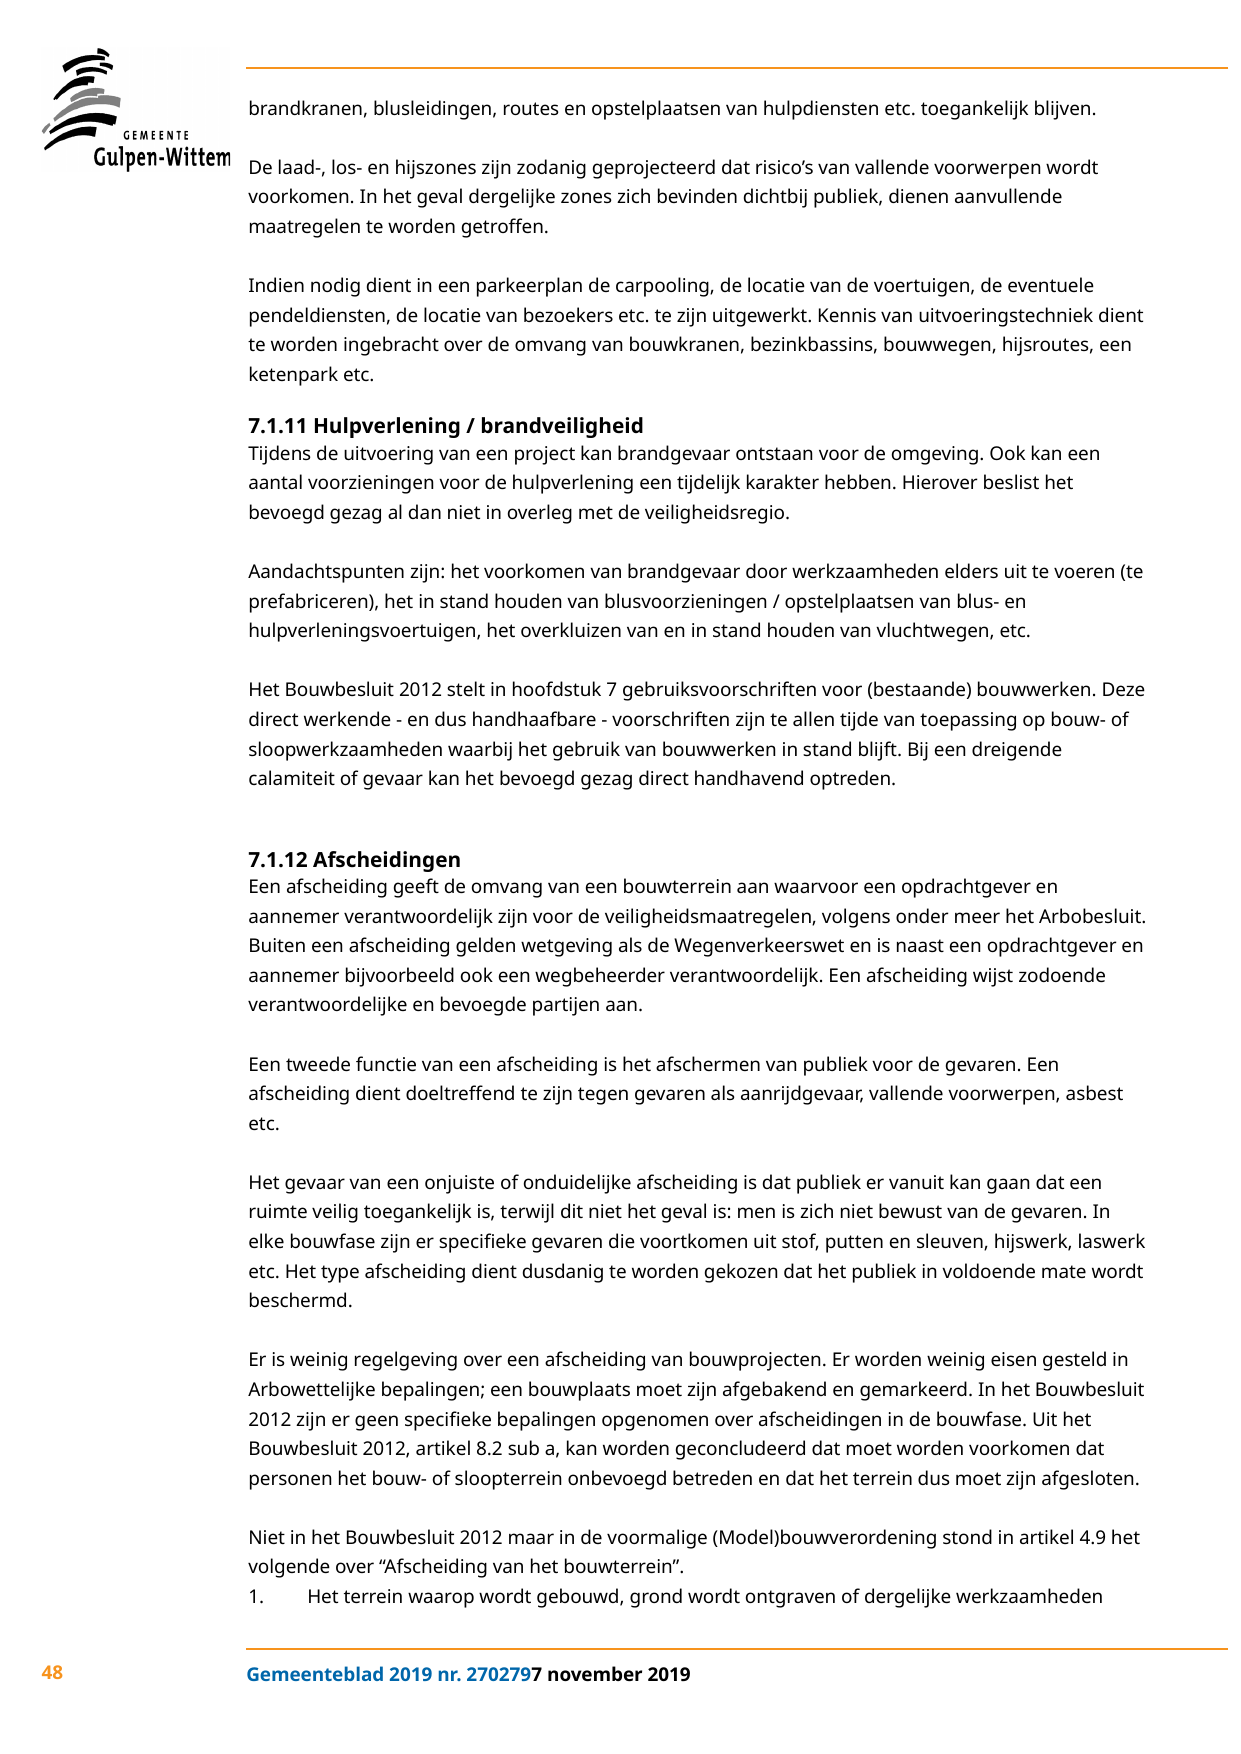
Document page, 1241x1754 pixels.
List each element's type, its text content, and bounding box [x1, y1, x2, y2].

text Aandachtspunten zijn: het voorkomen van brandgevaar door werkzaamheden elders uit te voeren (te prefabriceren), het in stand houden van blusvoorzieningen / opstelplaatsen van blus- en hulpverleningsvoertuigen, het overkluizen van en in stand houden van vluchtwegen, etc. [248, 558, 1152, 643]
text Indien nodig dient in een parkeerplan de carpooling, de locatie van de voertuigen, de eventuele pendeldiensten, de locatie van bezoekers etc. te zijn uitgewerkt. Kennis van uitvoeringstechniek dient te worden ingebracht over de omvang van bouwkranen, bezinkbassins, bouwwegen, hijsroutes, een ketenpark etc. [248, 272, 1152, 387]
picture [41, 47, 231, 172]
table_header Het Bouwbesluit 2012 stelt in hoofdstuk 7 gebruiksvoorschriften voor (bestaande) bouwwerken. Deze direct werkende - en dus handhaafbare - voorschriften zijn te allen tijde van toepassing op bouw- of sloopwerkzaamheden waarbij het gebruik van bouwwerken in stand blijft. Bij een dreigende calamiteit of gevaar kan het bevoegd gezag direct handhavend optreden. [248, 677, 1152, 791]
table_header Niet in het Bouwbesluit 2012 maar in de voormalige (Model)bouwverordening stond in artikel 4.9 het volgende over “Afscheiding van het bouwterrein”. Het terrein waarop wordt gebouwd, grond wordt ontgraven of dergelijke werkzaamheden [248, 1524, 1152, 1609]
text De laad-, los- en hijszones zijn zodanig geprojecteerd dat risico’s van vallende voorwerpen wordt voorkomen. In het geval dergelijke zones zich bevinden dichtbij publiek, dienen aanvullende maatregelen te worden getroffen. [248, 154, 1152, 239]
text Een afscheiding geeft de omvang van een bouwterrein aan waarvoor een opdrachtgever en aannemer verantwoordelijk zijn voor de veiligheidsmaatregelen, volgens onder meer het Arbobesluit. Buiten een afscheiding gelden wetgeving als de Wegenverkeerswet en is naast een opdrachtgever en aannemer bijvoorbeeld ook een wegbeheerder verantwoordelijk. Een afscheiding wijst zodoende verantwoordelijke en bevoegde partijen aan. [248, 873, 1152, 1017]
text brandkranen, blusleidingen, routes en opstelplaatsen van hulpdiensten etc. toegankelijk blijven. [248, 95, 1152, 121]
text 7.1.12 Afscheidingen [248, 845, 1152, 873]
text Het gevaar van een onjuiste of onduidelijke afscheiding is dat publiek er vanuit kan gaan dat een ruimte veilig toegankelijk is, terwijl dit niet het geval is: men is zich niet bewust van de gevaren. In elke bouwfase zijn er specifieke gevaren die voortkomen uit stof, putten en sleuven, hijswerk, laswerk etc. Het type afscheiding dient dusdanig te worden gekozen dat het publiek in voldoende mate wordt beschermd. [248, 1169, 1152, 1313]
text Een tweede functie van een afscheiding is het afschermen van publiek voor de gevaren. Een afscheiding dient doeltreffend te zijn tegen gevaren als aanrijdgevaar, vallende voorwerpen, asbest etc. [248, 1051, 1152, 1136]
text 7.1.11 Hulpverlening / brandveiligheid [248, 411, 1152, 440]
text Tijdens de uitvoering van een project kan brandgevaar ontstaan voor de omgeving. Ook kan een aantal voorzieningen voor de hulpverlening een tijdelijk karakter hebben. Hierover beslist het bevoegd gezag al dan niet in overleg met de veiligheidsregio. [248, 440, 1152, 525]
text Er is weinig regelgeving over een afscheiding van bouwprojecten. Er worden weinig eisen gesteld in Arbowettelijke bepalingen; een bouwplaats moet zijn afgebakend en gemarkeerd. In het Bouwbesluit 2012 zijn er geen specifieke bepalingen opgenomen over afscheidingen in de bouwfase. Uit het Bouwbesluit 2012, artikel 8.2 sub a, kan worden geconcludeerd dat moet worden voorkomen dat personen het bouw- of sloopterrein onbevoegd betreden en dat het terrein dus moet zijn afgesloten. [248, 1347, 1152, 1491]
